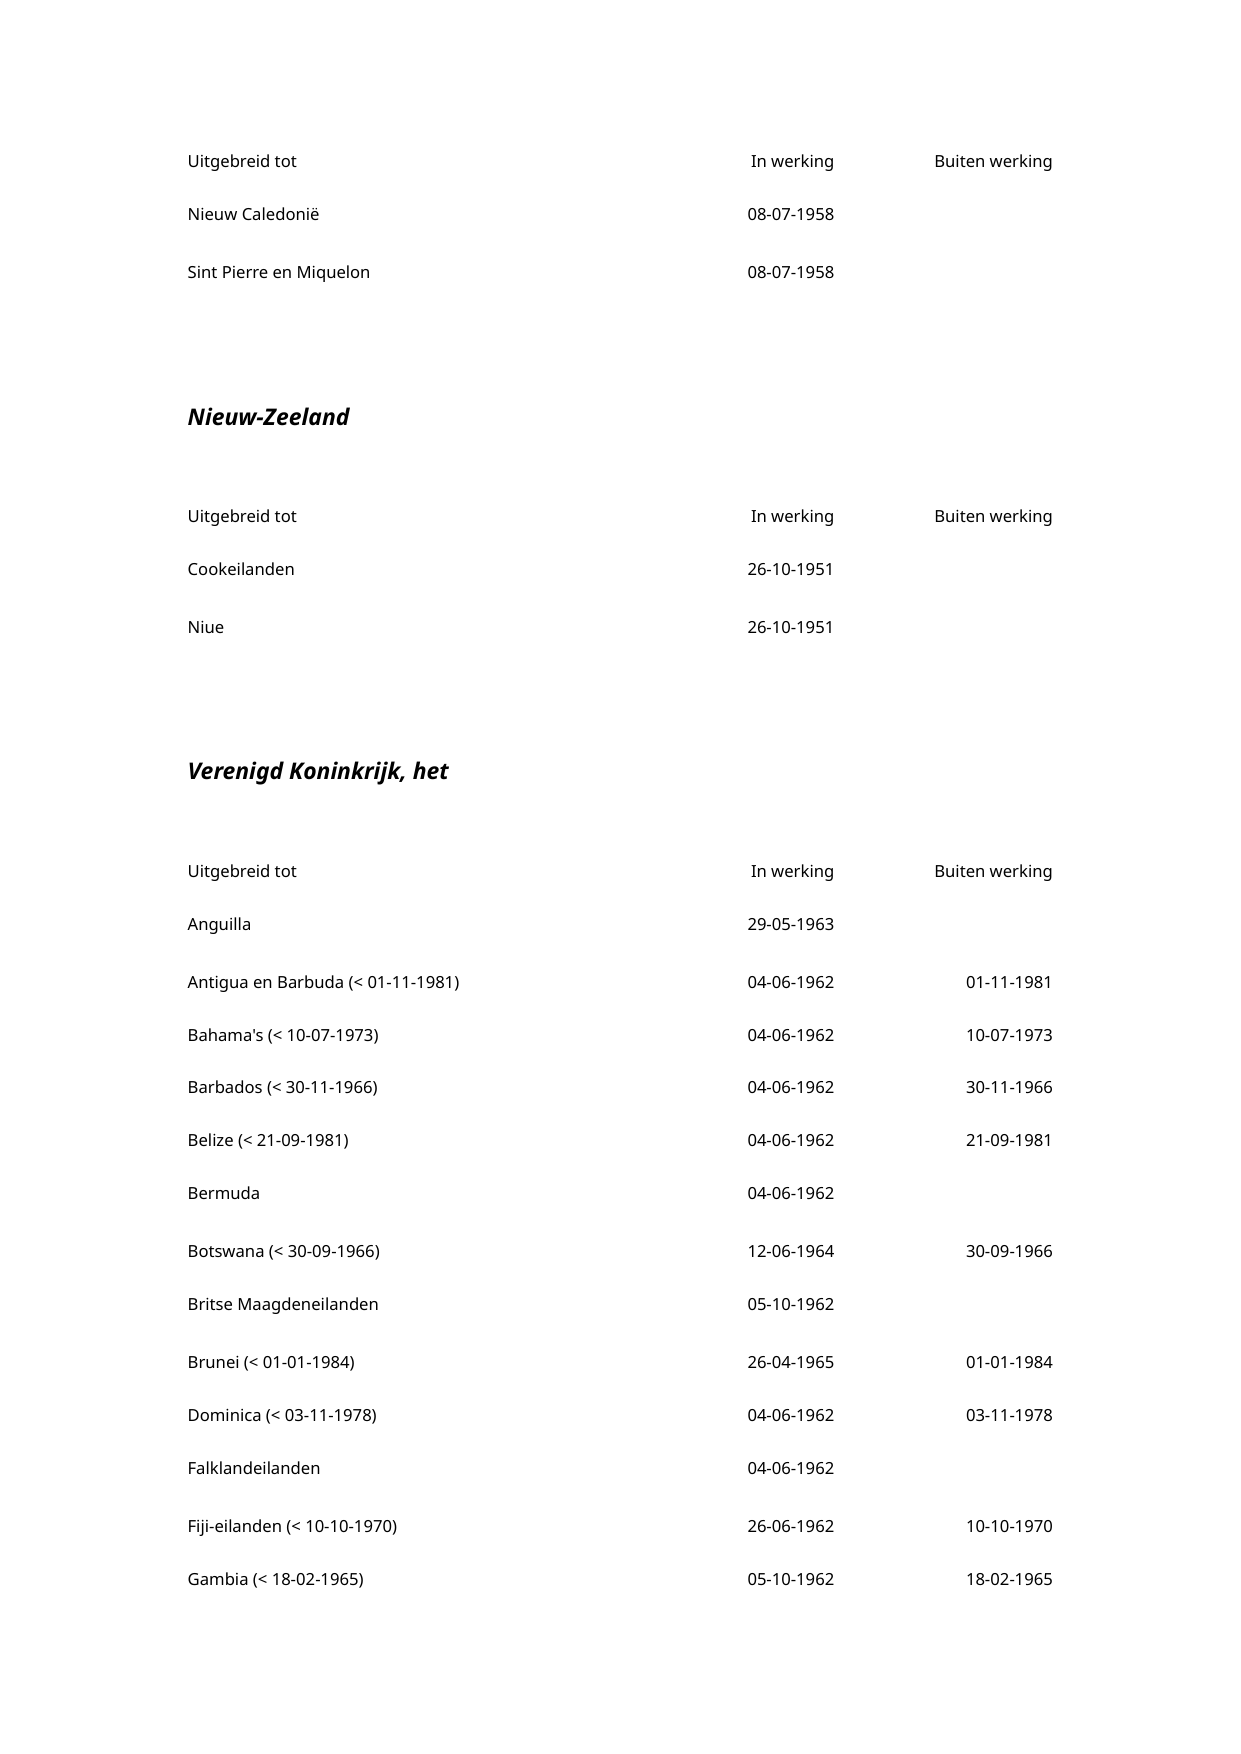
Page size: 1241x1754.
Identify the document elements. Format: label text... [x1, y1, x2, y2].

table_header Uitgebreid tot [188, 505, 616, 557]
table_header In werking [616, 859, 834, 912]
table_cell 26-10-1951 [616, 558, 834, 616]
table_cell Bahama's (< 10-07-1973) [188, 1023, 616, 1076]
table_header Uitgebreid tot [188, 859, 616, 912]
table_cell Gambia (< 18-02-1965) [188, 1568, 616, 1590]
table_cell Antigua en Barbuda (< 01-11-1981) [188, 971, 616, 1023]
table_cell [834, 1181, 1053, 1240]
table_cell 08-07-1958 [616, 261, 834, 319]
table_cell 30-11-1966 [834, 1076, 1053, 1129]
table_cell [834, 1293, 1053, 1351]
table_header Buiten werking [834, 505, 1053, 557]
table_cell Nieuw Caledonië [188, 203, 616, 261]
table_cell Brunei (< 01-01-1984) [188, 1351, 616, 1404]
table_cell 05-10-1962 [616, 1568, 834, 1590]
table_cell 04-06-1962 [616, 1404, 834, 1456]
table_cell [834, 616, 1053, 674]
table_cell 26-04-1965 [616, 1351, 834, 1404]
table_cell 29-05-1963 [616, 912, 834, 971]
table_cell 05-10-1962 [616, 1293, 834, 1351]
table_header Buiten werking [834, 150, 1053, 203]
subtitle Nieuw-Zeeland [187, 401, 1053, 432]
table_cell [834, 203, 1053, 261]
table_cell 03-11-1978 [834, 1404, 1053, 1456]
table_cell 26-06-1962 [616, 1515, 834, 1567]
table_cell Falklandeilanden [188, 1456, 616, 1515]
table_cell [834, 261, 1053, 319]
table_cell 01-01-1984 [834, 1351, 1053, 1404]
table_cell 04-06-1962 [616, 1129, 834, 1181]
table_cell 04-06-1962 [616, 971, 834, 1023]
table_cell [834, 912, 1053, 971]
table_cell 01-11-1981 [834, 971, 1053, 1023]
table_cell 30-09-1966 [834, 1240, 1053, 1292]
subtitle Verenigd Koninkrijk, het [187, 755, 1053, 786]
table_cell 10-07-1973 [834, 1023, 1053, 1076]
table_cell Belize (< 21-09-1981) [188, 1129, 616, 1181]
table_header Buiten werking [834, 859, 1053, 912]
table_cell Barbados (< 30-11-1966) [188, 1076, 616, 1129]
table_cell Bermuda [188, 1181, 616, 1240]
table_cell 26-10-1951 [616, 616, 834, 674]
table_cell Britse Maagdeneilanden [188, 1293, 616, 1351]
table_cell Niue [188, 616, 616, 674]
table_cell 04-06-1962 [616, 1023, 834, 1076]
table_header Uitgebreid tot [188, 150, 616, 203]
table_header In werking [616, 150, 834, 203]
table_cell 18-02-1965 [834, 1568, 1053, 1590]
table_cell 08-07-1958 [616, 203, 834, 261]
table_cell 10-10-1970 [834, 1515, 1053, 1567]
table_cell 04-06-1962 [616, 1181, 834, 1240]
table_cell [834, 558, 1053, 616]
table_cell Botswana (< 30-09-1966) [188, 1240, 616, 1292]
table_cell Dominica (< 03-11-1978) [188, 1404, 616, 1456]
table_cell [834, 1456, 1053, 1515]
table_cell Anguilla [188, 912, 616, 971]
table_cell 04-06-1962 [616, 1456, 834, 1515]
table_cell 21-09-1981 [834, 1129, 1053, 1181]
table_header In werking [616, 505, 834, 557]
table_cell Fiji-eilanden (< 10-10-1970) [188, 1515, 616, 1567]
table_cell 04-06-1962 [616, 1076, 834, 1129]
table_cell Cookeilanden [188, 558, 616, 616]
table_cell 12-06-1964 [616, 1240, 834, 1292]
table_cell Sint Pierre en Miquelon [188, 261, 616, 319]
